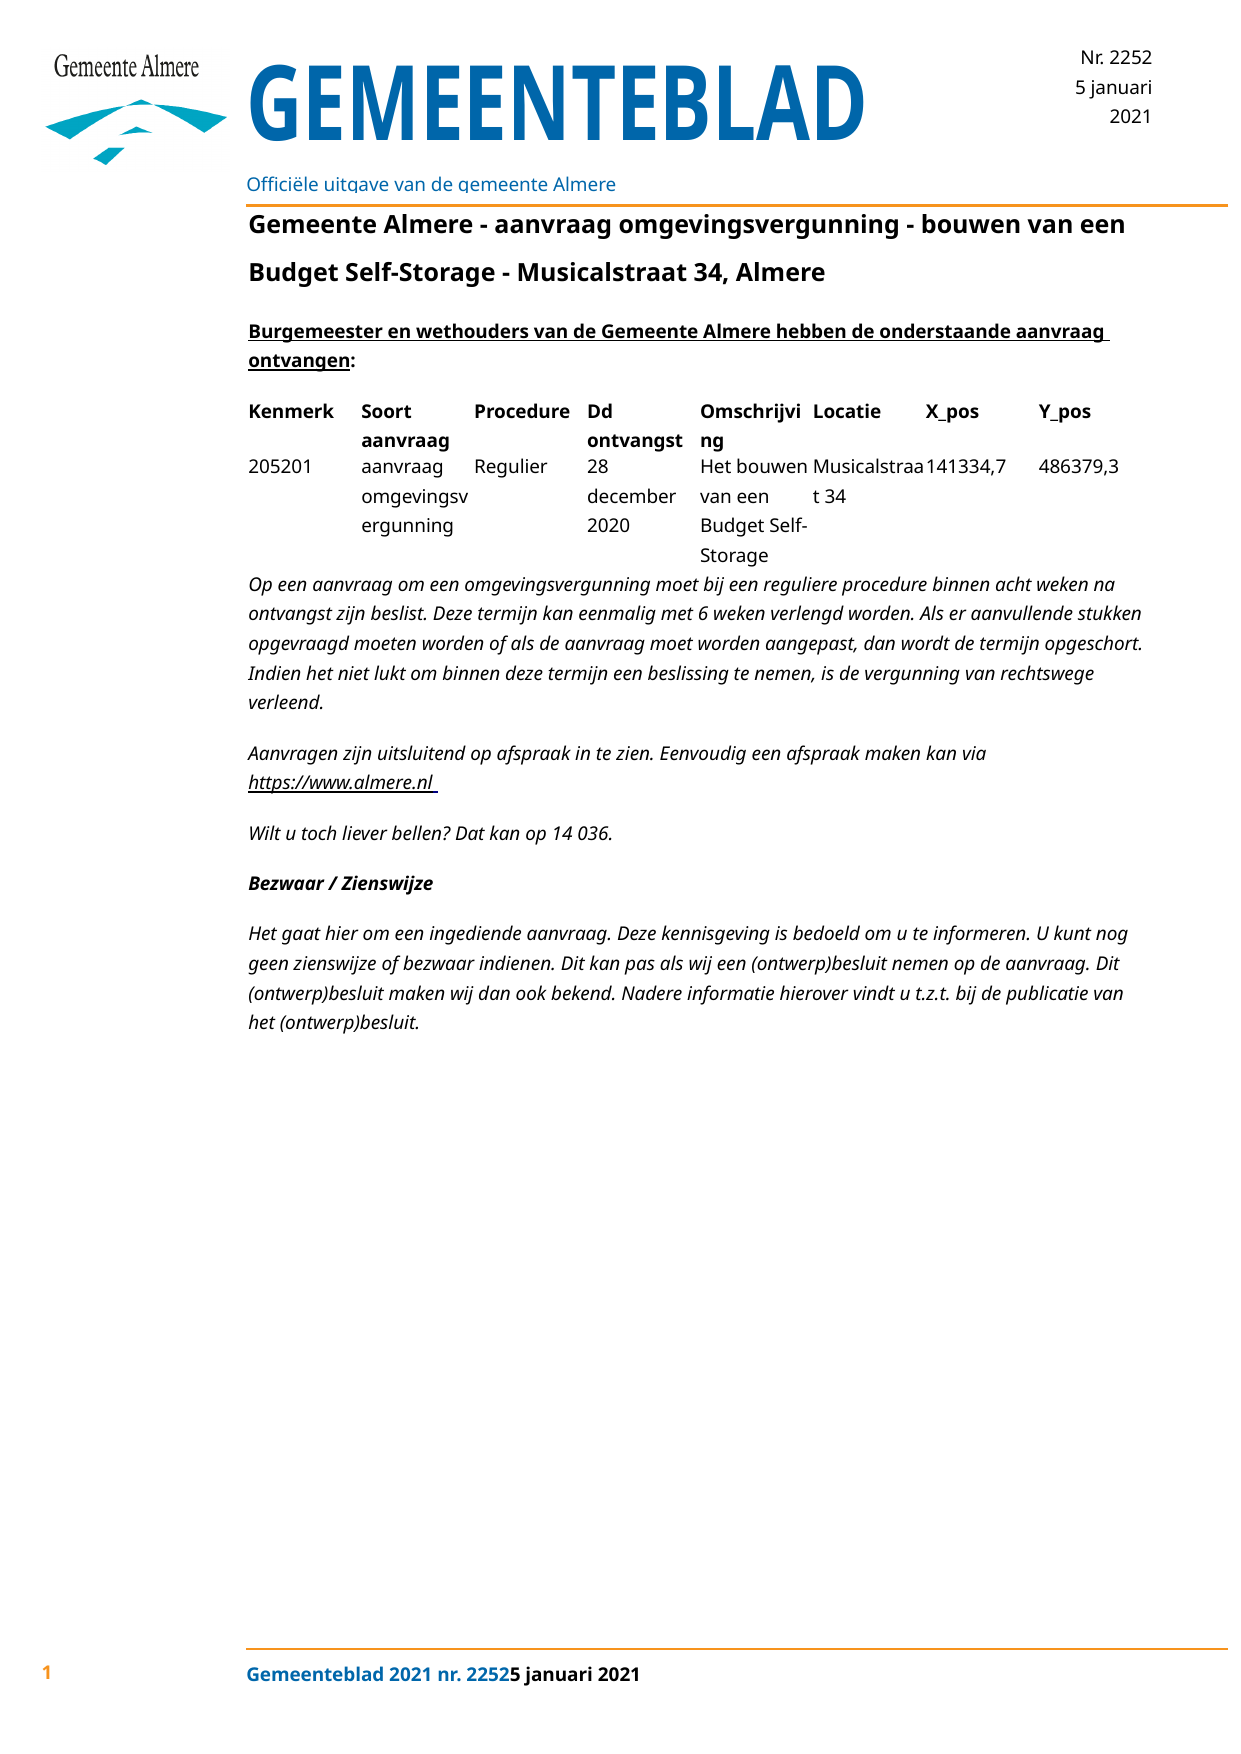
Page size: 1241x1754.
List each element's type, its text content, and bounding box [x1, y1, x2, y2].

table_header Kenmerk [248, 398, 361, 453]
text Het gaat hier om een ingediende aanvraag. Deze kennisgeving is bedoeld om u te informeren. U kunt nog geen zienswijze of bezwaar indienen. Dit kan pas als wij een (ontwerp)besluit nemen op de aanvraag. Dit (ontwerp)besluit maken wij dan ook bekend. Nadere informatie hierover vindt u t.z.t. bij de publicatie van het (ontwerp)besluit. [248, 921, 1152, 1035]
text Aanvragen zijn uitsluitend op afspraak in te zien. Eenvoudig een afspraak maken kan via https://www.almere.nl [248, 740, 1152, 795]
table_cell Regulier [474, 453, 587, 568]
text Bezwaar / Zienswijze [248, 870, 1152, 896]
table_cell Musicalstraat 34 [813, 453, 926, 568]
table_cell 141334,7 [926, 453, 1038, 568]
text Wilt u toch liever bellen? Dat kan op 14 036. [248, 820, 1152, 846]
table_cell 28 december 2020 [587, 453, 700, 568]
table_cell 486379,3 [1039, 453, 1152, 568]
text Burgemeester en wethouders van de Gemeente Almere hebben de onderstaande aanvraag ontvangen: [248, 318, 1152, 373]
table_header X_pos [926, 398, 1038, 453]
table_cell aanvraag omgevingsvergunning [361, 453, 474, 568]
table_header Omschrijving [700, 398, 813, 453]
table_header Soort aanvraag [361, 398, 474, 453]
table_header Dd ontvangst [587, 398, 700, 453]
text Op een aanvraag om een omgevingsvergunning moet bij een reguliere procedure binnen acht weken na ontvangst zijn beslist. Deze termijn kan eenmalig met 6 weken verlengd worden. Als er aanvullende stukken opgevraagd moeten worden of als de aanvraag moet worden aangepast, dan wordt de termijn opgeschort. Indien het niet lukt om binnen deze termijn een beslissing te nemen, is de vergunning van rechtswege verleend. [248, 571, 1152, 715]
table_header Locatie [813, 398, 926, 453]
picture [41, 47, 231, 172]
table_header Procedure [474, 398, 587, 453]
table_cell 205201 [248, 453, 361, 568]
text Gemeente Almere - aanvraag omgevingsvergunning - bouwen van een Budget Self-Storage - Musicalstraat 34, Almere [248, 207, 1152, 288]
table_header Y_pos [1039, 398, 1152, 453]
table_cell Het bouwen van een Budget Self-Storage [700, 453, 813, 568]
